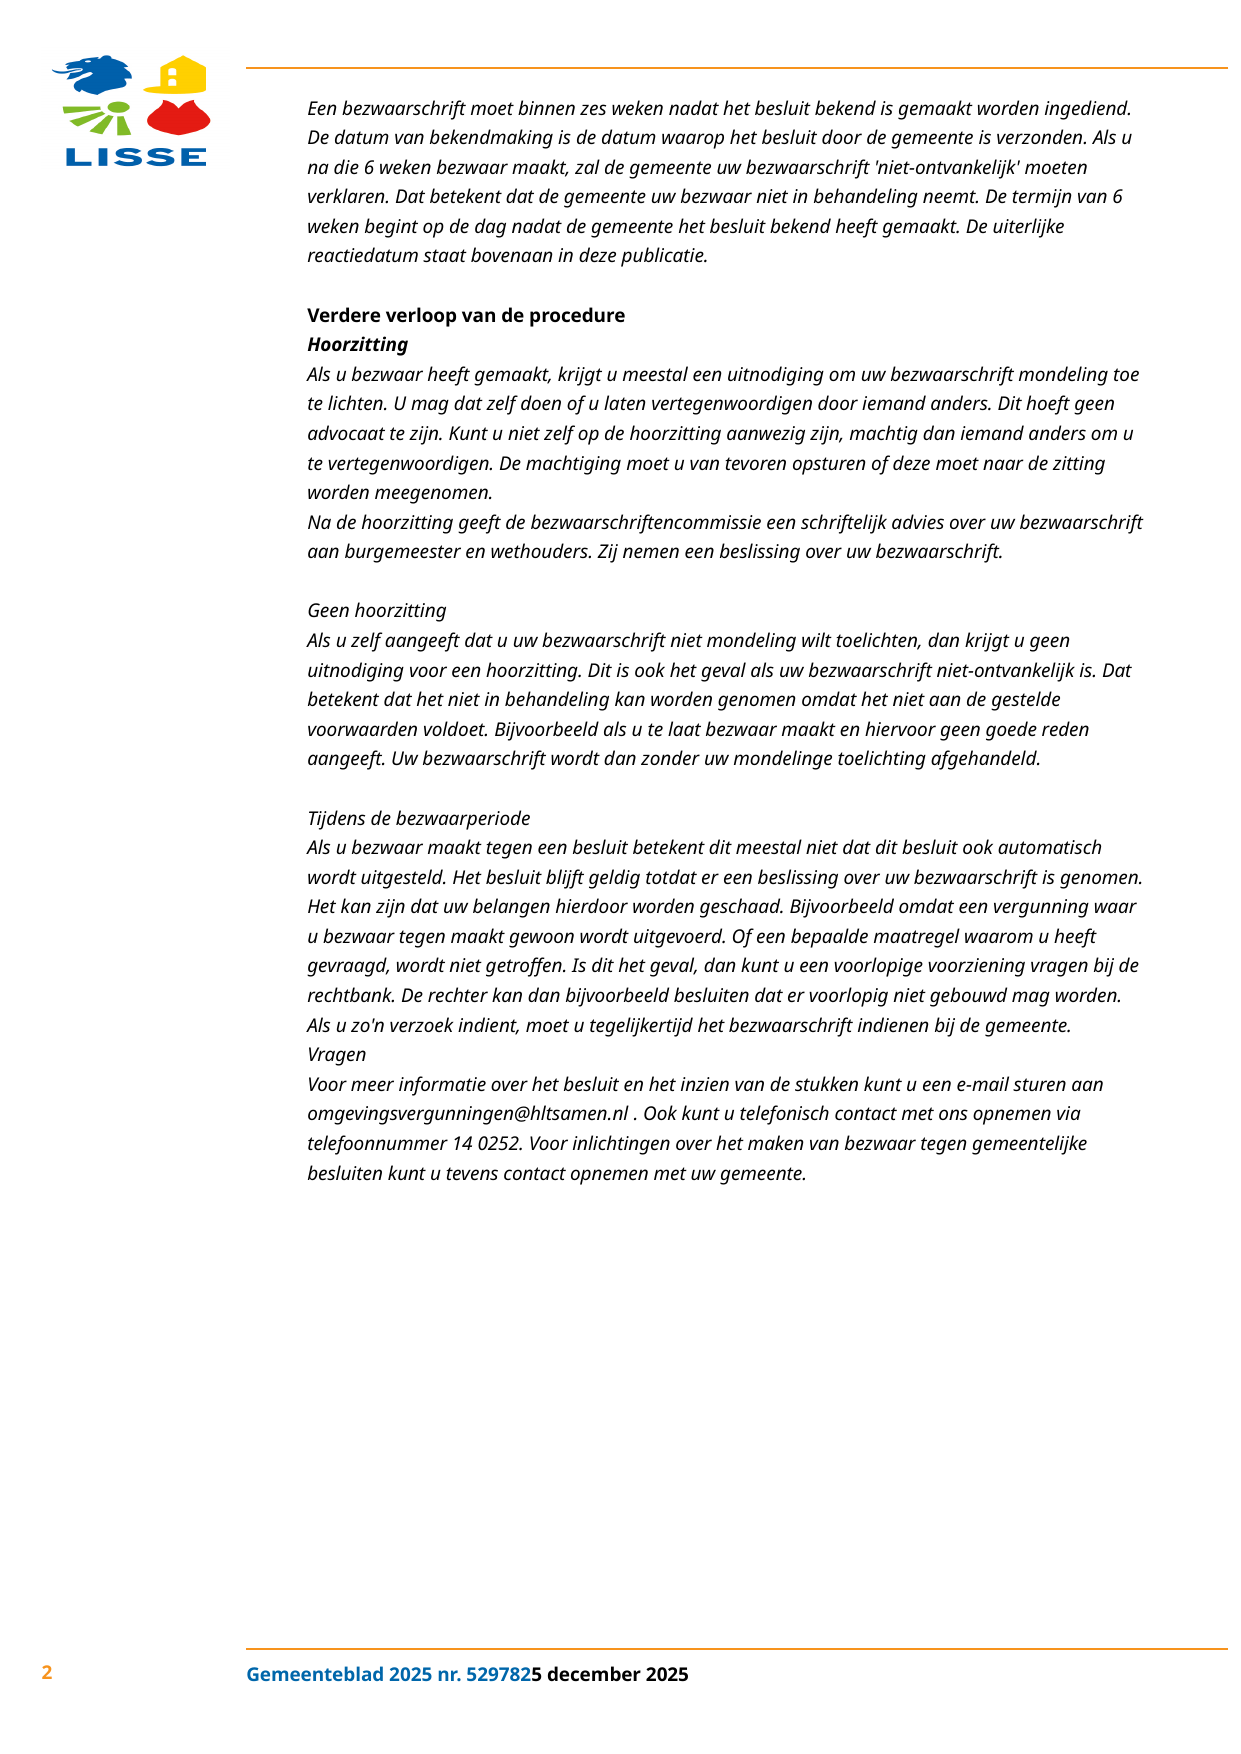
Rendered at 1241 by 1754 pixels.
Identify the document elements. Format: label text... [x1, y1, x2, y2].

list Vragen [248, 1041, 1152, 1067]
picture [41, 47, 231, 172]
list Als u bezwaar maakt tegen een besluit betekent dit meestal niet dat dit besluit ook automatisch wordt uitgesteld. Het besluit blijft geldig totdat er een beslissing over uw bezwaarschrift is genomen. Het kan zijn dat uw belangen hierdoor worden geschaad. Bijvoorbeeld omdat een vergunning waar u bezwaar tegen maakt gewoon wordt uitgevoerd. Of een bepaalde maatregel waarom u heeft gevraagd, wordt niet getroffen. Is dit het geval, dan kunt u een voorlopige voorziening vragen bij de rechtbank. De rechter kan dan bijvoorbeeld besluiten dat er voorlopig niet gebouwd mag worden. Als u zo'n verzoek indient, moet u tegelijkertijd het bezwaarschrift indienen bij de gemeente. [248, 834, 1152, 1038]
list Hoorzitting [248, 331, 1152, 357]
list Als u zelf aangeeft dat u uw bezwaarschrift niet mondeling wilt toelichten, dan krijgt u geen uitnodiging voor een hoorzitting. Dit is ook het geval als uw bezwaarschrift niet-ontvankelijk is. Dat betekent dat het niet in behandeling kan worden genomen omdat het niet aan de gestelde voorwaarden voldoet. Bijvoorbeeld als u te laat bezwaar maakt en hiervoor geen goede reden aangeeft. Uw bezwaarschrift wordt dan zonder uw mondelinge toelichting afgehandeld. [248, 627, 1152, 771]
list Verdere verloop van de procedure [248, 302, 1152, 328]
list Een bezwaarschrift moet binnen zes weken nadat het besluit bekend is gemaakt worden ingediend. De datum van bekendmaking is de datum waarop het besluit door de gemeente is verzonden. Als u na die 6 weken bezwaar maakt, zal de gemeente uw bezwaarschrift 'niet-ontvankelijk' moeten verklaren. Dat betekent dat de gemeente uw bezwaar niet in behandeling neemt. De termijn van 6 weken begint op de dag nadat de gemeente het besluit bekend heeft gemaakt. De uiterlijke reactiedatum staat bovenaan in deze publicatie. [248, 95, 1152, 268]
list Geen hoorzitting [248, 598, 1152, 623]
list Tijdens de bezwaarperiode [248, 805, 1152, 831]
list Voor meer informatie over het besluit en het inzien van de stukken kunt u een e-mail sturen aan omgevingsvergunningen@hltsamen.nl . Ook kunt u telefonisch contact met ons opnemen via telefoonnummer 14 0252. Voor inlichtingen over het maken van bezwaar tegen gemeentelijke besluiten kunt u tevens contact opnemen met uw gemeente. [248, 1071, 1152, 1186]
list Na de hoorzitting geeft de bezwaarschriftencommissie een schriftelijk advies over uw bezwaarschrift aan burgemeester en wethouders. Zij nemen een beslissing over uw bezwaarschrift. [248, 509, 1152, 564]
list Als u bezwaar heeft gemaakt, krijgt u meestal een uitnodiging om uw bezwaarschrift mondeling toe te lichten. U mag dat zelf doen of u laten vertegenwoordigen door iemand anders. Dit hoeft geen advocaat te zijn. Kunt u niet zelf op de hoorzitting aanwezig zijn, machtig dan iemand anders om u te vertegenwoordigen. De machtiging moet u van tevoren opsturen of deze moet naar de zitting worden meegenomen. [248, 361, 1152, 505]
